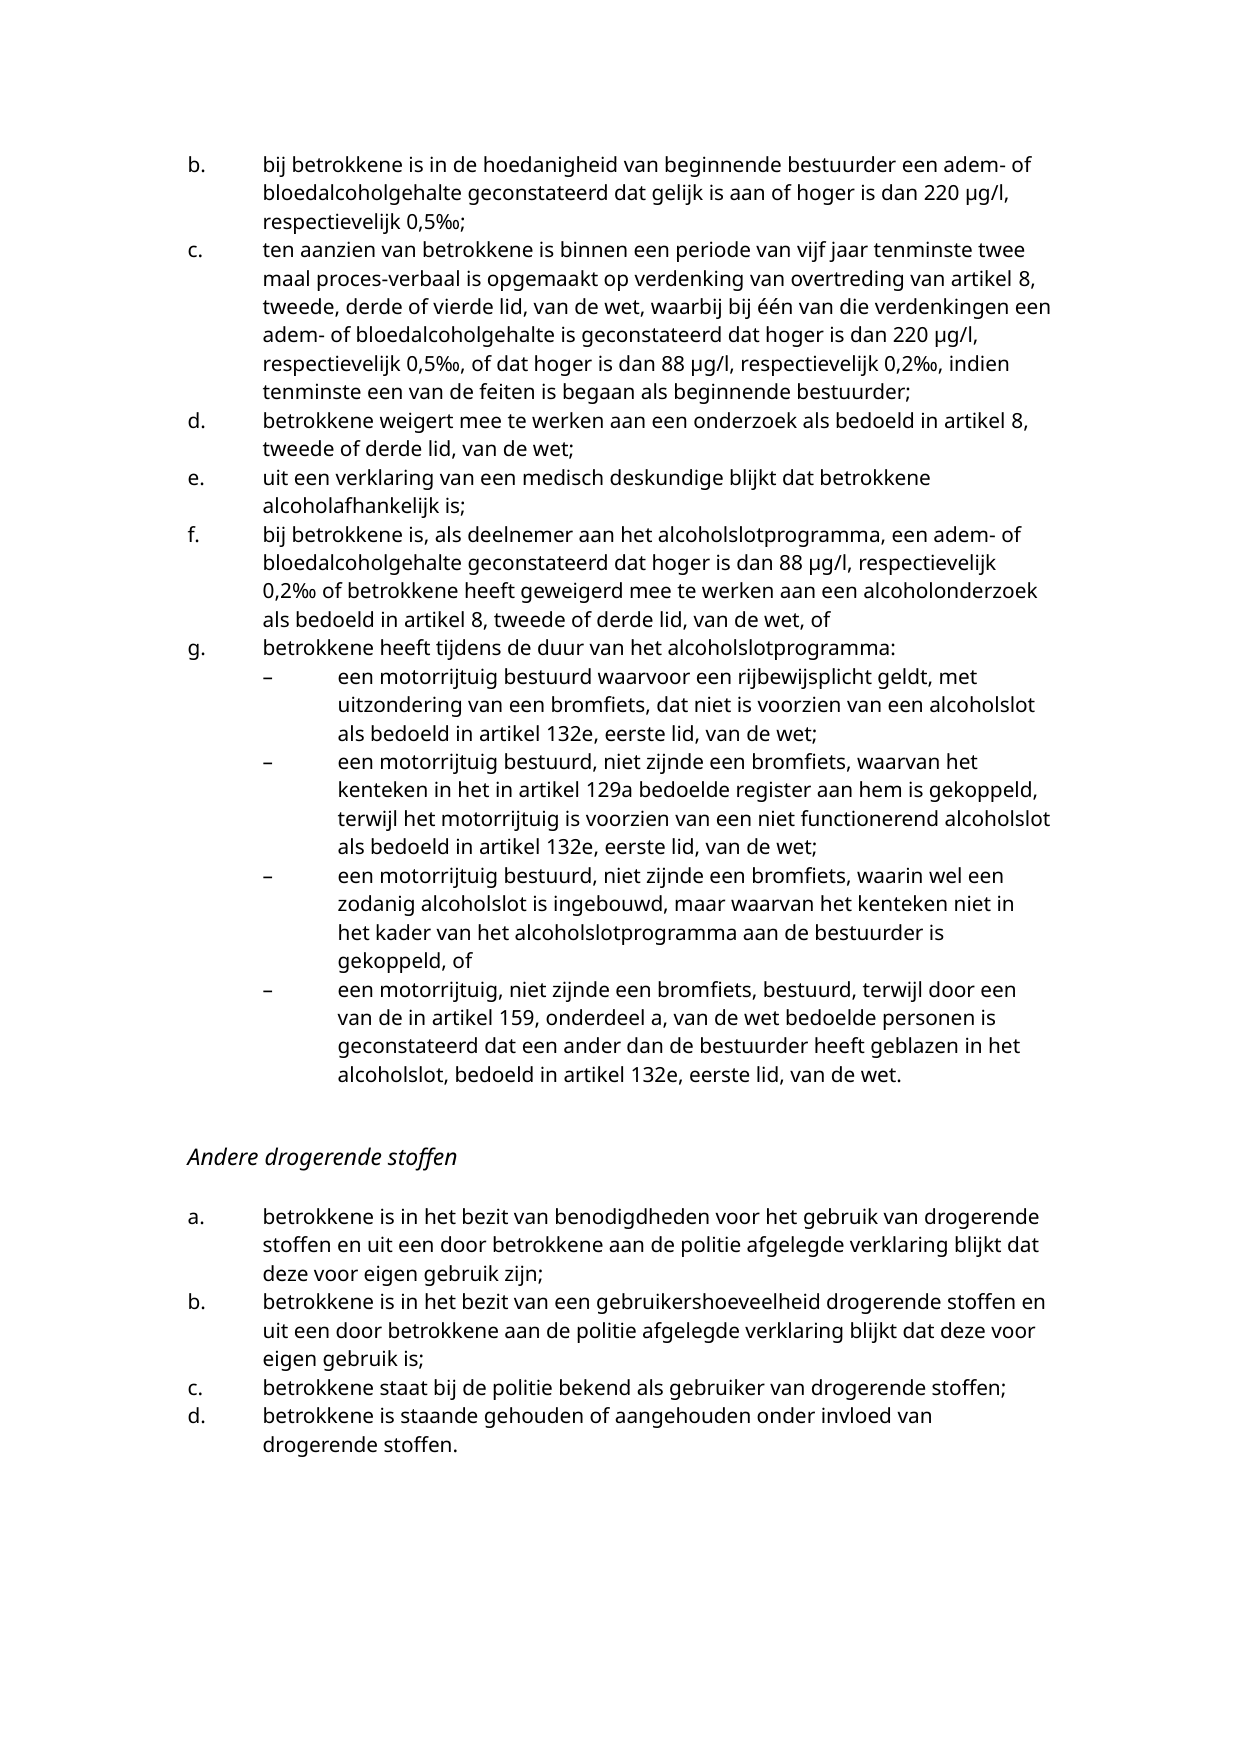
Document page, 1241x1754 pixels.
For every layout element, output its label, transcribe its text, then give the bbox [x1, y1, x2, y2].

list bij betrokkene is in de hoedanigheid van beginnende bestuurder een adem- of bloedalcoholgehalte geconstateerd dat gelijk is aan of hoger is dan 220 µg/l, respectievelijk 0,5‰; [187, 150, 1053, 235]
list betrokkene weigert mee te werken aan een onderzoek als bedoeld in artikel 8, tweede of derde lid, van de wet; [187, 406, 1053, 463]
list een motorrijtuig, niet zijnde een bromfiets, bestuurd, terwijl door een van de in artikel 159, onderdeel a, van de wet bedoelde personen is geconstateerd dat een ander dan de bestuurder heeft geblazen in het alcoholslot, bedoeld in artikel 132e, eerste lid, van de wet. [262, 975, 1053, 1088]
list bij betrokkene is, als deelnemer aan het alcoholslotprogramma, een adem- of bloedalcoholgehalte geconstateerd dat hoger is dan 88 µg/l, respectievelijk 0,2‰ of betrokkene heeft geweigerd mee te werken aan een alcoholonderzoek als bedoeld in artikel 8, tweede of derde lid, van de wet, of [187, 520, 1053, 633]
subtitle Andere drogerende stoffen [187, 1141, 1053, 1172]
list een motorrijtuig bestuurd waarvoor een rijbewijsplicht geldt, met uitzondering van een bromfiets, dat niet is voorzien van een alcoholslot als bedoeld in artikel 132e, eerste lid, van de wet; [262, 662, 1053, 747]
list een motorrijtuig bestuurd, niet zijnde een bromfiets, waarin wel een zodanig alcoholslot is ingebouwd, maar waarvan het kenteken niet in het kader van het alcoholslotprogramma aan de bestuurder is gekoppeld, of [262, 861, 1053, 975]
list betrokkene heeft tijdens de duur van het alcoholslotprogramma: [187, 633, 1053, 662]
list betrokkene is in het bezit van een gebruikershoeveelheid drogerende stoffen en uit een door betrokkene aan de politie afgelegde verklaring blijkt dat deze voor eigen gebruik is; [187, 1287, 1053, 1373]
list uit een verklaring van een medisch deskundige blijkt dat betrokkene alcoholafhankelijk is; [187, 463, 1053, 520]
list ten aanzien van betrokkene is binnen een periode van vijf jaar tenminste twee maal proces-verbaal is opgemaakt op verdenking van overtreding van artikel 8, tweede, derde of vierde lid, van de wet, waarbij bij één van die verdenkingen een adem- of bloedalcoholgehalte is geconstateerd dat hoger is dan 220 µg/l, respectievelijk 0,5‰, of dat hoger is dan 88 µg/l, respectievelijk 0,2‰, indien tenminste een van de feiten is begaan als beginnende bestuurder; [187, 235, 1053, 406]
list betrokkene is staande gehouden of aangehouden onder invloed van drogerende stoffen. [187, 1401, 1053, 1458]
list betrokkene is in het bezit van benodigdheden voor het gebruik van drogerende stoffen en uit een door betrokkene aan de politie afgelegde verklaring blijkt dat deze voor eigen gebruik zijn; [187, 1202, 1053, 1287]
list betrokkene staat bij de politie bekend als gebruiker van drogerende stoffen; [187, 1373, 1053, 1401]
list een motorrijtuig bestuurd, niet zijnde een bromfiets, waarvan het kenteken in het in artikel 129a bedoelde register aan hem is gekoppeld, terwijl het motorrijtuig is voorzien van een niet functionerend alcoholslot als bedoeld in artikel 132e, eerste lid, van de wet; [262, 747, 1053, 861]
